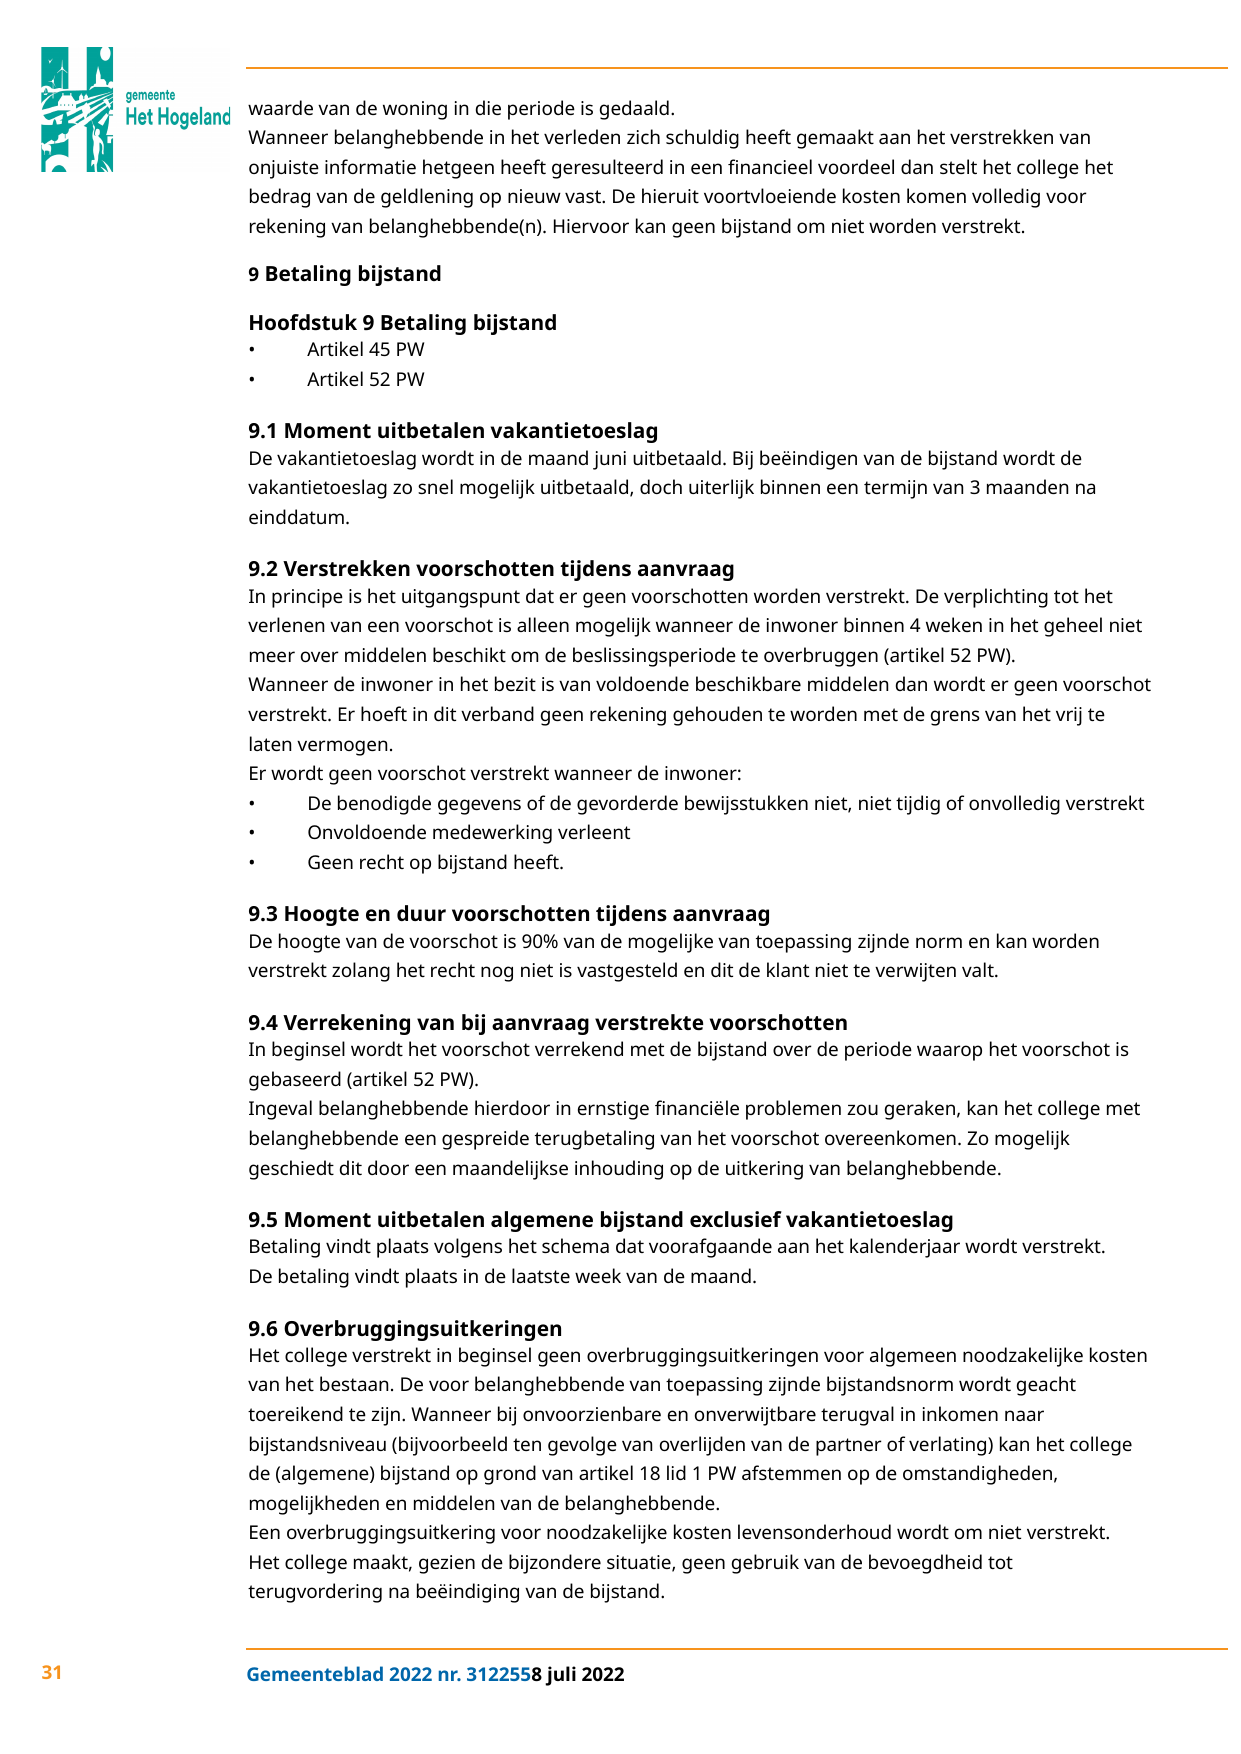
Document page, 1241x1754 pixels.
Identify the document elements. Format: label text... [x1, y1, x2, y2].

text Betaling vindt plaats volgens het schema dat voorafgaande aan het kalenderjaar wordt verstrekt. [248, 1234, 1152, 1259]
text 9.2 Verstrekken voorschotten tijdens aanvraag [248, 554, 1152, 583]
text De betaling vindt plaats in de laatste week van de maand. [248, 1263, 1152, 1289]
text Wanneer belanghebbende in het verleden zich schuldig heeft gemaakt aan het verstrekken van onjuiste informatie hetgeen heeft geresulteerd in een financieel voordeel dan stelt het college het bedrag van de geldlening op nieuw vast. De hieruit voortvloeiende kosten komen volledig voor rekening van belanghebbende(n). Hiervoor kan geen bijstand om niet worden verstrekt. [248, 124, 1152, 239]
text 9.4 Verrekening van bij aanvraag verstrekte voorschotten [248, 1008, 1152, 1036]
text Wanneer de inwoner in het bezit is van voldoende beschikbare middelen dan wordt er geen voorschot verstrekt. Er hoeft in dit verband geen rekening gehouden te worden met de grens van het vrij te laten vermogen. [248, 672, 1152, 757]
list De benodigde gegevens of de gevorderde bewijsstukken niet, niet tijdig of onvolledig verstrekt [248, 790, 1152, 816]
text 9.6 Overbruggingsuitkeringen [248, 1314, 1152, 1342]
list Onvoldoende medewerking verleent [248, 819, 1152, 845]
text In beginsel wordt het voorschot verrekend met de bijstand over de periode waarop het voorschot is gebaseerd (artikel 52 PW). [248, 1036, 1152, 1092]
text Het college verstrekt in beginsel geen overbruggingsuitkeringen voor algemeen noodzakelijke kosten van het bestaan. De voor belanghebbende van toepassing zijnde bijstandsnorm wordt geacht toereikend te zijn. Wanneer bij onvoorzienbare en onverwijtbare terugval in inkomen naar bijstandsniveau (bijvoorbeeld ten gevolge van overlijden van de partner of verlating) kan het college de (algemene) bijstand op grond van artikel 18 lid 1 PW afstemmen op de omstandigheden, mogelijkheden en middelen van de belanghebbende. [248, 1342, 1152, 1516]
text Er wordt geen voorschot verstrekt wanneer de inwoner: [248, 760, 1152, 786]
text 9.1 Moment uitbetalen vakantietoeslag [248, 416, 1152, 445]
text 9.3 Hoogte en duur voorschotten tijdens aanvraag [248, 899, 1152, 928]
text 9 Betaling bijstand [248, 259, 1152, 287]
list Artikel 52 PW [248, 366, 1152, 392]
list Geen recht op bijstand heeft. [248, 849, 1152, 875]
text Een overbruggingsuitkering voor noodzakelijke kosten levensonderhoud wordt om niet verstrekt. [248, 1519, 1152, 1545]
text Het college maakt, gezien de bijzondere situatie, geen gebruik van de bevoegdheid tot terugvordering na beëindiging van de bijstand. [248, 1549, 1152, 1604]
text waarde van de woning in die periode is gedaald. [248, 95, 1152, 121]
picture [41, 47, 231, 172]
list Artikel 45 PW [248, 336, 1152, 362]
text Ingeval belanghebbende hierdoor in ernstige financiële problemen zou geraken, kan het college met belanghebbende een gespreide terugbetaling van het voorschot overeenkomen. Zo mogelijk geschiedt dit door een maandelijkse inhouding op de uitkering van belanghebbende. [248, 1096, 1152, 1181]
text De vakantietoeslag wordt in de maand juni uitbetaald. Bij beëindigen van de bijstand wordt de vakantietoeslag zo snel mogelijk uitbetaald, doch uiterlijk binnen een termijn van 3 maanden na einddatum. [248, 445, 1152, 530]
text De hoogte van de voorschot is 90% van de mogelijke van toepassing zijnde norm en kan worden verstrekt zolang het recht nog niet is vastgesteld en dit de klant niet te verwijten valt. [248, 928, 1152, 983]
text Hoofdstuk 9 Betaling bijstand [248, 308, 1152, 336]
text In principe is het uitgangspunt dat er geen voorschotten worden verstrekt. De verplichting tot het verlenen van een voorschot is alleen mogelijk wanneer de inwoner binnen 4 weken in het geheel niet meer over middelen beschikt om de beslissingsperiode te overbruggen (artikel 52 PW). [248, 583, 1152, 668]
text 9.5 Moment uitbetalen algemene bijstand exclusief vakantietoeslag [248, 1205, 1152, 1234]
